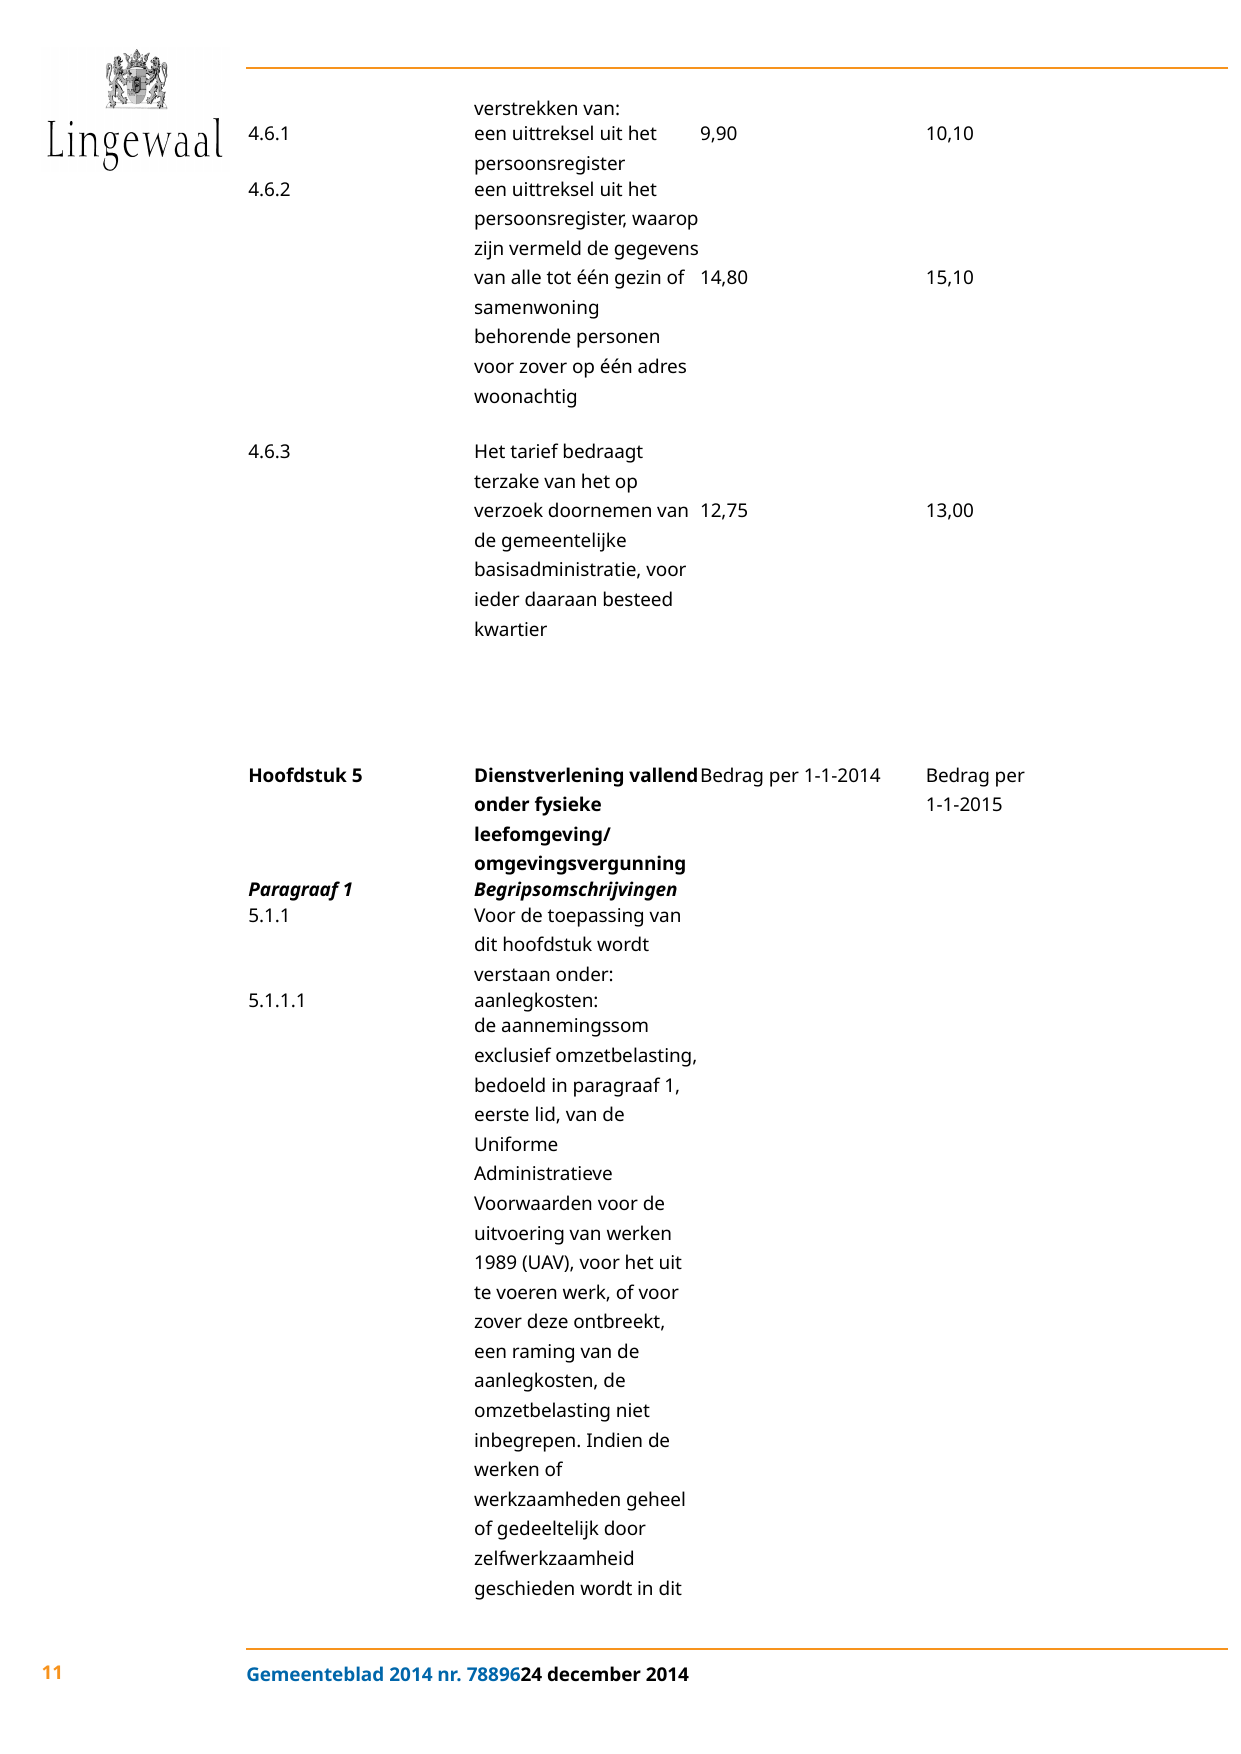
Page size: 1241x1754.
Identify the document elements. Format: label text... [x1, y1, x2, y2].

table_cell aanlegkosten: [474, 987, 700, 1013]
table_cell [700, 902, 926, 987]
table_cell 10,10 [926, 121, 1152, 176]
table_cell 5.1.1 [248, 902, 474, 987]
table_cell [700, 987, 926, 1013]
table_cell een uittreksel uit het persoonsregister, waarop zijn vermeld de gegevens van alle tot één gezin of samenwoning behorende personen voor zover op één adres woonachtig [474, 176, 700, 438]
table_cell [700, 95, 926, 121]
table_cell [926, 876, 1152, 902]
table_cell 4.6.1 [248, 121, 474, 176]
table_cell Begripsomschrijvingen [474, 876, 700, 902]
table_header Bedrag per 1-1-2015 [926, 762, 1152, 876]
table_cell Paragraaf 1 [248, 876, 474, 902]
table_cell Het tarief bedraagt terzake van het op verzoek doornemen van de gemeentelijke basisadministratie, voor ieder daaraan besteed kwartier [474, 438, 700, 671]
table_cell [926, 1013, 1152, 1600]
table_cell Voor de toepassing van dit hoofdstuk wordt verstaan onder: [474, 902, 700, 987]
table_cell [926, 902, 1152, 987]
table_cell de aannemingssom exclusief omzetbelasting, bedoeld in paragraaf 1, eerste lid, van de Uniforme Administratieve Voorwaarden voor de uitvoering van werken 1989 (UAV), voor het uit te voeren werk, of voor zover deze ontbreekt, een raming van de aanlegkosten, de omzetbelasting niet inbegrepen. Indien de werken of werkzaamheden geheel of gedeeltelijk door zelfwerkzaamheid geschieden wordt in dit [474, 1013, 700, 1600]
table_cell een uittreksel uit het persoonsregister [474, 121, 700, 176]
table_header Bedrag per 1-1-2014 [700, 762, 926, 876]
table_cell 14,80 [700, 176, 926, 438]
table_cell [700, 876, 926, 902]
picture [41, 47, 231, 172]
table_cell [248, 95, 474, 121]
table_cell [700, 1013, 926, 1600]
table_cell verstrekken van: [474, 95, 700, 121]
table_cell 4.6.2 [248, 176, 474, 438]
table_header Hoofdstuk 5 [248, 762, 474, 876]
table_cell 4.6.3 [248, 438, 474, 671]
table_cell 15,10 [926, 176, 1152, 438]
table_cell 12,75 [700, 438, 926, 671]
table_cell [248, 1013, 474, 1600]
table_cell 5.1.1.1 [248, 987, 474, 1013]
table_cell 13,00 [926, 438, 1152, 671]
table_header Dienstverlening vallend onder fysieke leefomgeving/ omgevingsvergunning [474, 762, 700, 876]
table_cell 9,90 [700, 121, 926, 176]
table_cell [926, 987, 1152, 1013]
table_cell [926, 95, 1152, 121]
